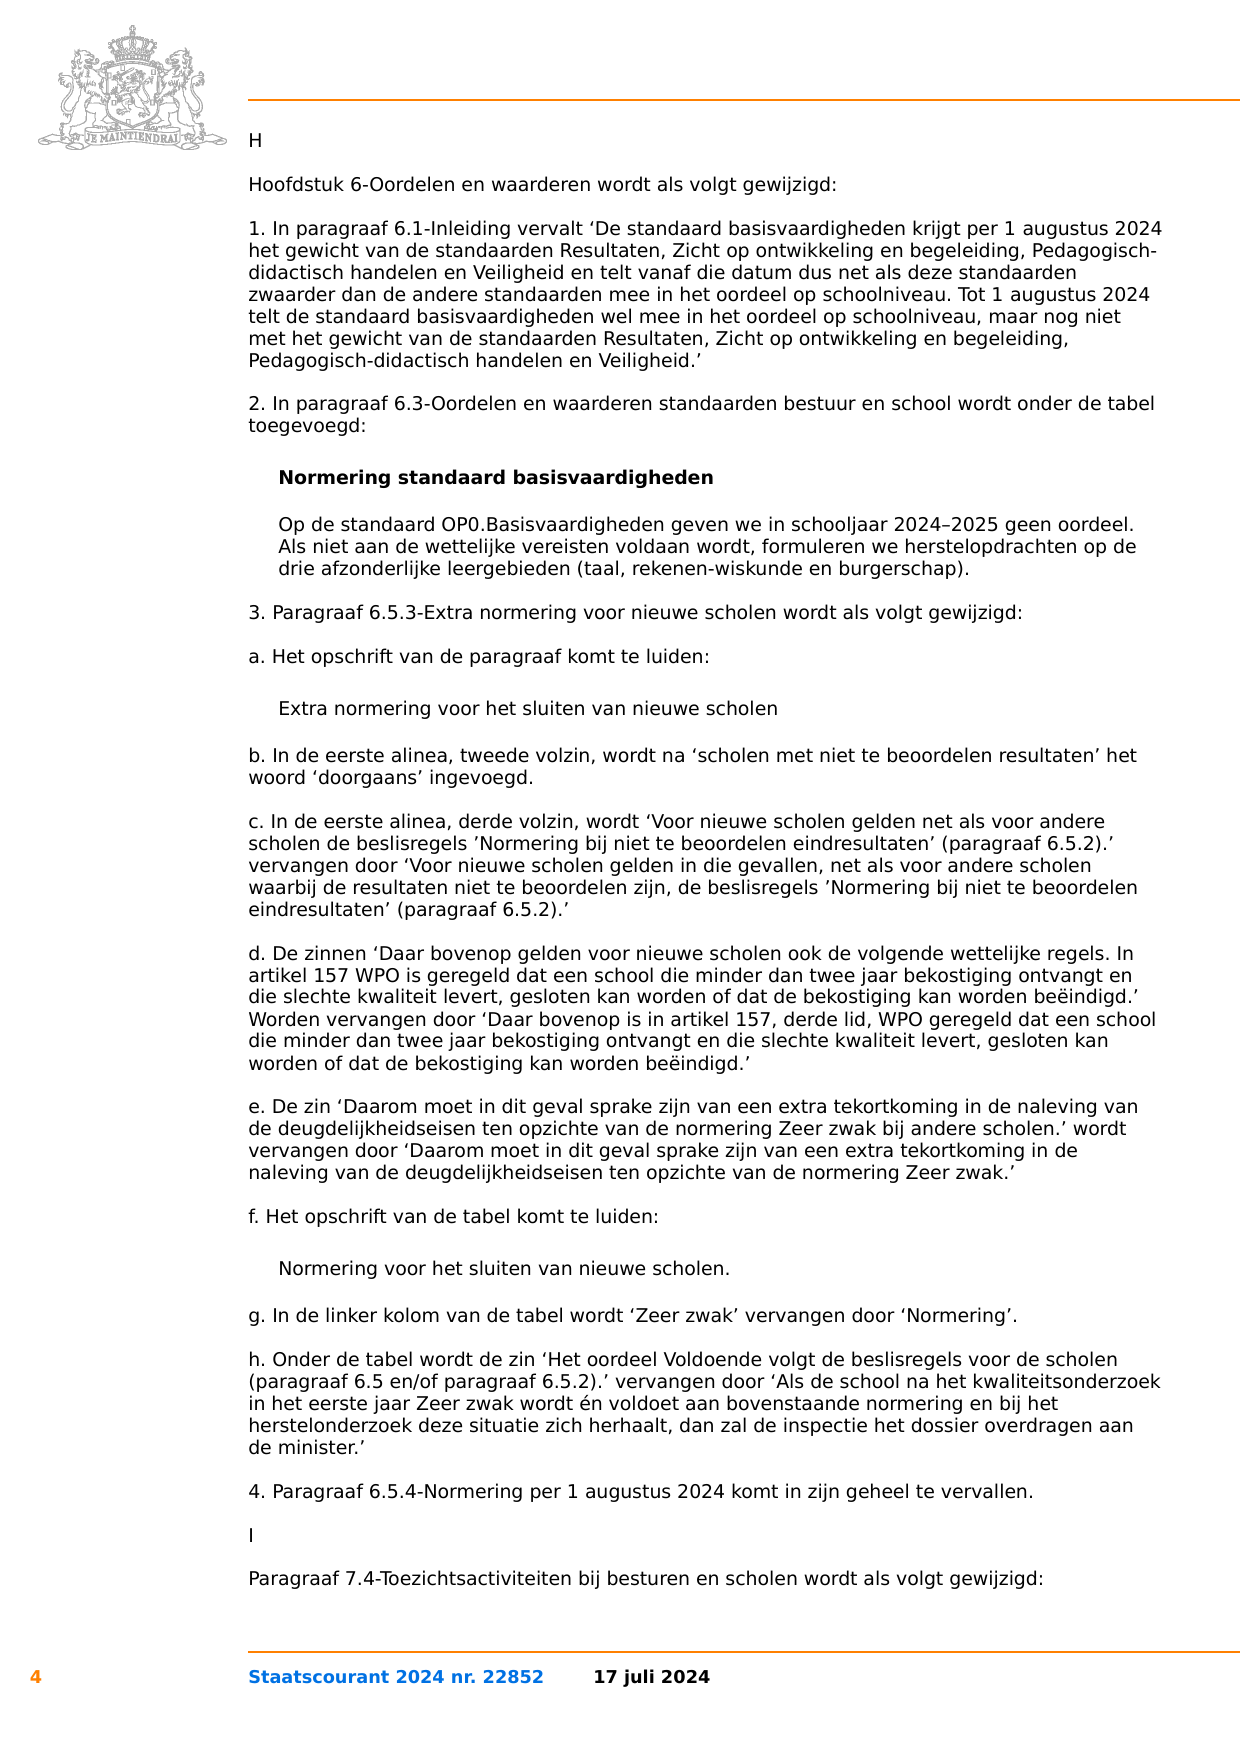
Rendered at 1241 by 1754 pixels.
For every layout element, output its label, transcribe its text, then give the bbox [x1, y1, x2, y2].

text h. Onder de tabel wordt de zin ‘Het oordeel Voldoende volgt de beslisregels voor de scholen (paragraaf 6.5 en/of paragraaf 6.5.2).’ vervangen door ‘Als de school na het kwaliteitsonderzoek in het eerste jaar Zeer zwak wordt én voldoet aan bovenstaande normering en bij het herstelonderzoek deze situatie zich herhaalt, dan zal de inspectie het dossier overdragen aan de minister.’ [248, 1349, 1163, 1459]
text c. In de eerste alinea, derde volzin, wordt ‘Voor nieuwe scholen gelden net als voor andere scholen de beslisregels ’Normering bij niet te beoordelen eindresultaten’ (paragraaf 6.5.2).’ vervangen door ‘Voor nieuwe scholen gelden in die gevallen, net als voor andere scholen waarbij de resultaten niet te beoordelen zijn, de beslisregels ’Normering bij niet te beoordelen eindresultaten’ (paragraaf 6.5.2).’ [248, 811, 1163, 921]
text g. In de linker kolom van de tabel wordt ‘Zeer zwak’ vervangen door ‘Normering’. [248, 1305, 1163, 1327]
text 4. Paragraaf 6.5.4-Normering per 1 augustus 2024 komt in zijn geheel te vervallen. [248, 1481, 1163, 1503]
subtitle Extra normering voor het sluiten van nieuwe scholen [278, 698, 1163, 720]
text 3. Paragraaf 6.5.3-Extra normering voor nieuwe scholen wordt als volgt gewijzigd: [248, 602, 1163, 624]
text Op de standaard OP0.Basisvaardigheden geven we in schooljaar 2024–2025 geen oordeel. Als niet aan de wettelijke vereisten voldaan wordt, formuleren we herstelopdrachten op de drie afzonderlijke leergebieden (taal, rekenen-wiskunde en burgerschap). [278, 514, 1163, 580]
text a. Het opschrift van de paragraaf komt te luiden: [248, 646, 1163, 668]
text H [248, 130, 1163, 152]
text 1. In paragraaf 6.1-Inleiding vervalt ‘De standaard basisvaardigheden krijgt per 1 augustus 2024 het gewicht van de standaarden Resultaten, Zicht op ontwikkeling en begeleiding, Pedagogisch-didactisch handelen en Veiligheid en telt vanaf die datum dus net als deze standaarden zwaarder dan de andere standaarden mee in het oordeel op schoolniveau. Tot 1 augustus 2024 telt de standaard basisvaardigheden wel mee in het oordeel op schoolniveau, maar nog niet met het gewicht van de standaarden Resultaten, Zicht op ontwikkeling en begeleiding, Pedagogisch-didactisch handelen en Veiligheid.’ [248, 218, 1163, 371]
subtitle Normering voor het sluiten van nieuwe scholen. [278, 1258, 1163, 1280]
text 2. In paragraaf 6.3-Oordelen en waarderen standaarden bestuur en school wordt onder de tabel toegevoegd: [248, 393, 1163, 437]
text Paragraaf 7.4-Toezichtsactiviteiten bij besturen en scholen wordt als volgt gewijzigd: [248, 1568, 1163, 1590]
text e. De zin ‘Daarom moet in dit geval sprake zijn van een extra tekortkoming in de naleving van de deugdelijkheidseisen ten opzichte van de normering Zeer zwak bij andere scholen.’ wordt vervangen door ‘Daarom moet in dit geval sprake zijn van een extra tekortkoming in de naleving van de deugdelijkheidseisen ten opzichte van de normering Zeer zwak.’ [248, 1096, 1163, 1184]
picture [38, 25, 227, 150]
text f. Het opschrift van de tabel komt te luiden: [248, 1206, 1163, 1228]
subtitle Normering standaard basisvaardigheden [278, 467, 1163, 489]
text Hoofdstuk 6-Oordelen en waarderen wordt als volgt gewijzigd: [248, 174, 1163, 196]
text b. In de eerste alinea, tweede volzin, wordt na ‘scholen met niet te beoordelen resultaten’ het woord ‘doorgaans’ ingevoegd. [248, 745, 1163, 789]
text I [248, 1524, 1163, 1546]
text d. De zinnen ‘Daar bovenop gelden voor nieuwe scholen ook de volgende wettelijke regels. In artikel 157 WPO is geregeld dat een school die minder dan twee jaar bekostiging ontvangt en die slechte kwaliteit levert, gesloten kan worden of dat de bekostiging kan worden beëindigd.’ Worden vervangen door ‘Daar bovenop is in artikel 157, derde lid, WPO geregeld dat een school die minder dan twee jaar bekostiging ontvangt en die slechte kwaliteit levert, gesloten kan worden of dat de bekostiging kan worden beëindigd.’ [248, 942, 1163, 1074]
